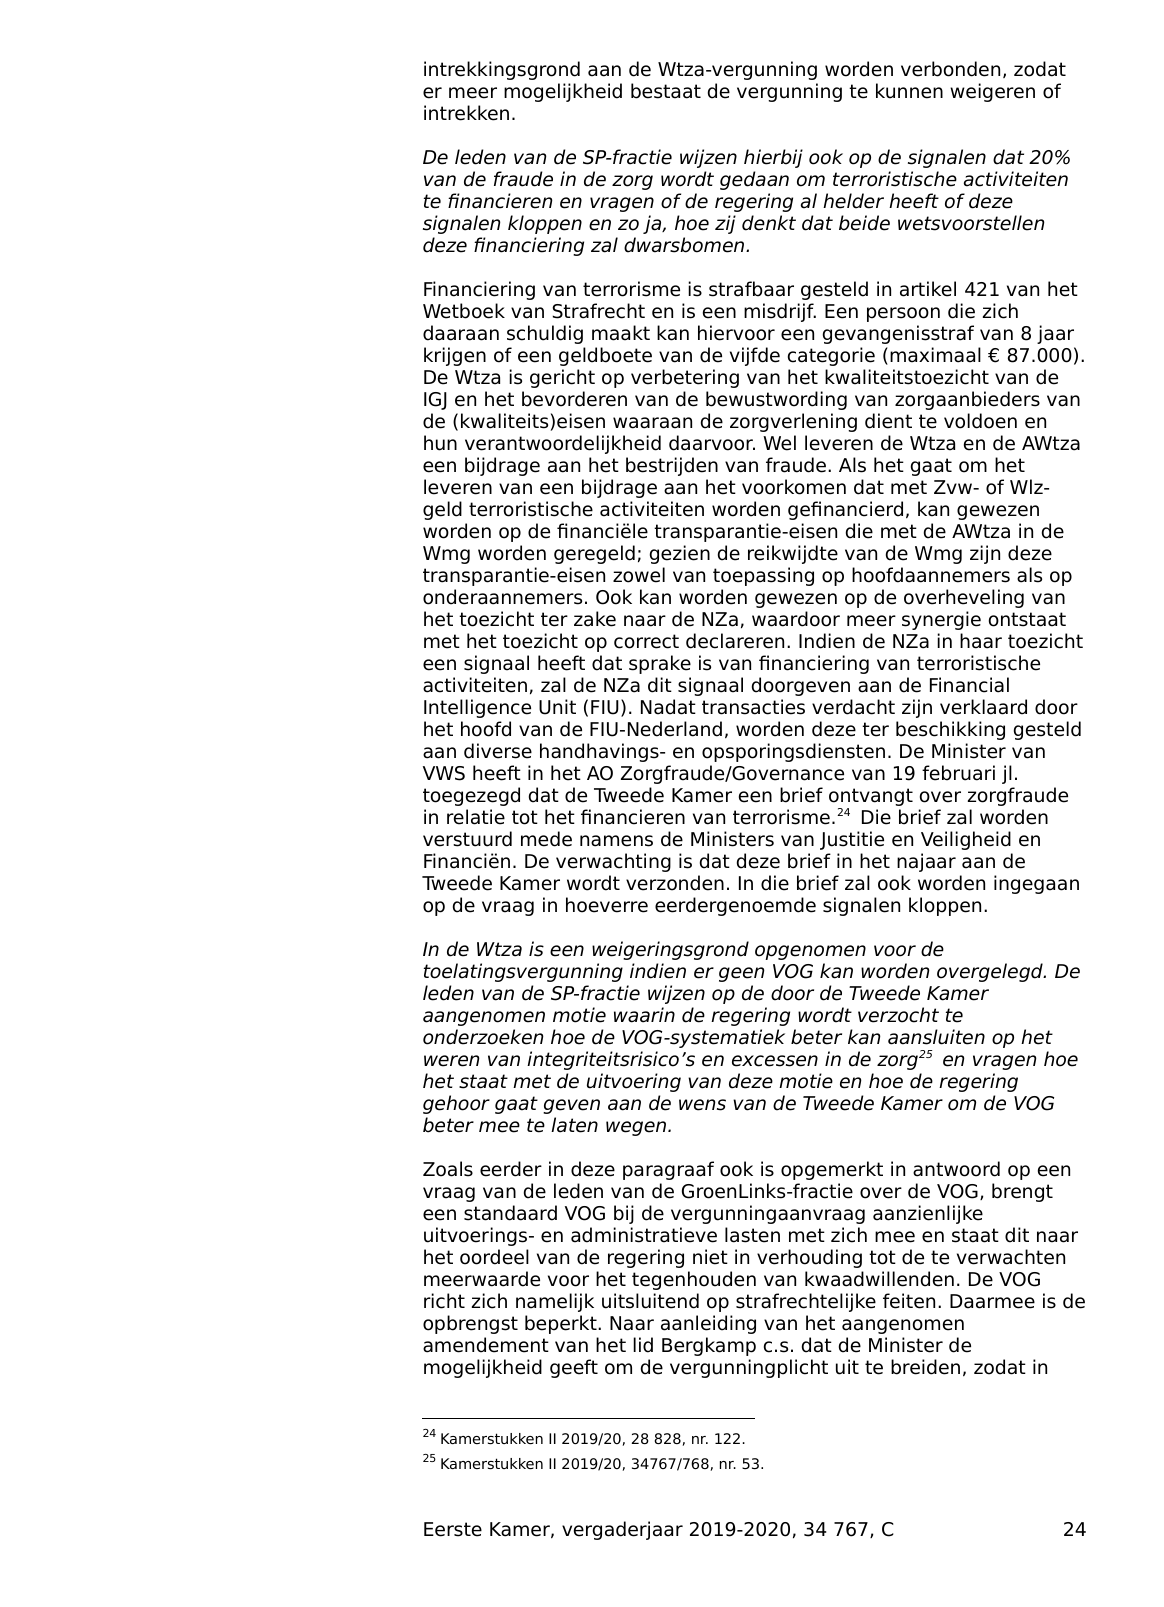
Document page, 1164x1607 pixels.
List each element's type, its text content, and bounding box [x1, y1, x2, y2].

text Kamerstukken II 2019/20, 28 828, nr. 122. [422, 1427, 1087, 1449]
text In de Wtza is een weigeringsgrond opgenomen voor de toelatingsvergunning indien er geen VOG kan worden overgelegd. De leden van de SP-fractie wijzen op de door de Tweede Kamer aangenomen motie waarin de regering wordt verzocht te onderzoeken hoe de VOG-systematiek beter kan aansluiten op het weren van integriteitsrisico’s en excessen in de zorg en vragen hoe het staat met de uitvoering van deze motie en hoe de regering gehoor gaat geven aan de wens van de Tweede Kamer om de VOG beter mee te laten wegen. [422, 939, 1087, 1137]
text intrekkingsgrond aan de Wtza-vergunning worden verbonden, zodat er meer mogelijkheid bestaat de vergunning te kunnen weigeren of intrekken. [422, 59, 1087, 125]
text Kamerstukken II 2019/20, 34767/768, nr. 53. [422, 1452, 1087, 1474]
text Zoals eerder in deze paragraaf ook is opgemerkt in antwoord op een vraag van de leden van de GroenLinks-fractie over de VOG, brengt een standaard VOG bij de vergunningaanvraag aanzienlijke uitvoerings- en administratieve lasten met zich mee en staat dit naar het oordeel van de regering niet in verhouding tot de te verwachten meerwaarde voor het tegenhouden van kwaadwillenden. De VOG richt zich namelijk uitsluitend op strafrechtelijke feiten. Daarmee is de opbrengst beperkt. Naar aanleiding van het aangenomen amendement van het lid Bergkamp c.s. dat de Minister de mogelijkheid geeft om de vergunningplicht uit te breiden, zodat in [422, 1159, 1087, 1379]
text Financiering van terrorisme is strafbaar gesteld in artikel 421 van het Wetboek van Strafrecht en is een misdrijf. Een persoon die zich daaraan schuldig maakt kan hiervoor een gevangenisstraf van 8 jaar krijgen of een geldboete van de vijfde categorie (maximaal € 87.000). De Wtza is gericht op verbetering van het kwaliteitstoezicht van de IGJ en het bevorderen van de bewustwording van zorgaanbieders van de (kwaliteits)eisen waaraan de zorgverlening dient te voldoen en hun verantwoordelijkheid daarvoor. Wel leveren de Wtza en de AWtza een bijdrage aan het bestrijden van fraude. Als het gaat om het leveren van een bijdrage aan het voorkomen dat met Zvw- of Wlz-geld terroristische activiteiten worden gefinancierd, kan gewezen worden op de financiële transparantie-eisen die met de AWtza in de Wmg worden geregeld; gezien de reikwijdte van de Wmg zijn deze transparantie-eisen zowel van toepassing op hoofdaannemers als op onderaannemers. Ook kan worden gewezen op de overheveling van het toezicht ter zake naar de NZa, waardoor meer synergie ontstaat met het toezicht op correct declareren. Indien de NZa in haar toezicht een signaal heeft dat sprake is van financiering van terroristische activiteiten, zal de NZa dit signaal doorgeven aan de Financial Intelligence Unit (FIU). Nadat transacties verdacht zijn verklaard door het hoofd van de FIU-Nederland, worden deze ter beschikking gesteld aan diverse handhavings- en opsporingsdiensten. De Minister van VWS heeft in het AO Zorgfraude/Governance van 19 februari jl. toegezegd dat de Tweede Kamer een brief ontvangt over zorgfraude in relatie tot het financieren van terrorisme. Die brief zal worden verstuurd mede namens de Ministers van Justitie en Veiligheid en Financiën. De verwachting is dat deze brief in het najaar aan de Tweede Kamer wordt verzonden. In die brief zal ook worden ingegaan op de vraag in hoeverre eerdergenoemde signalen kloppen. [422, 279, 1087, 917]
text De leden van de SP-fractie wijzen hierbij ook op de signalen dat 20% van de fraude in de zorg wordt gedaan om terroristische activiteiten te financieren en vragen of de regering al helder heeft of deze signalen kloppen en zo ja, hoe zij denkt dat beide wetsvoorstellen deze financiering zal dwarsbomen. [422, 147, 1087, 257]
